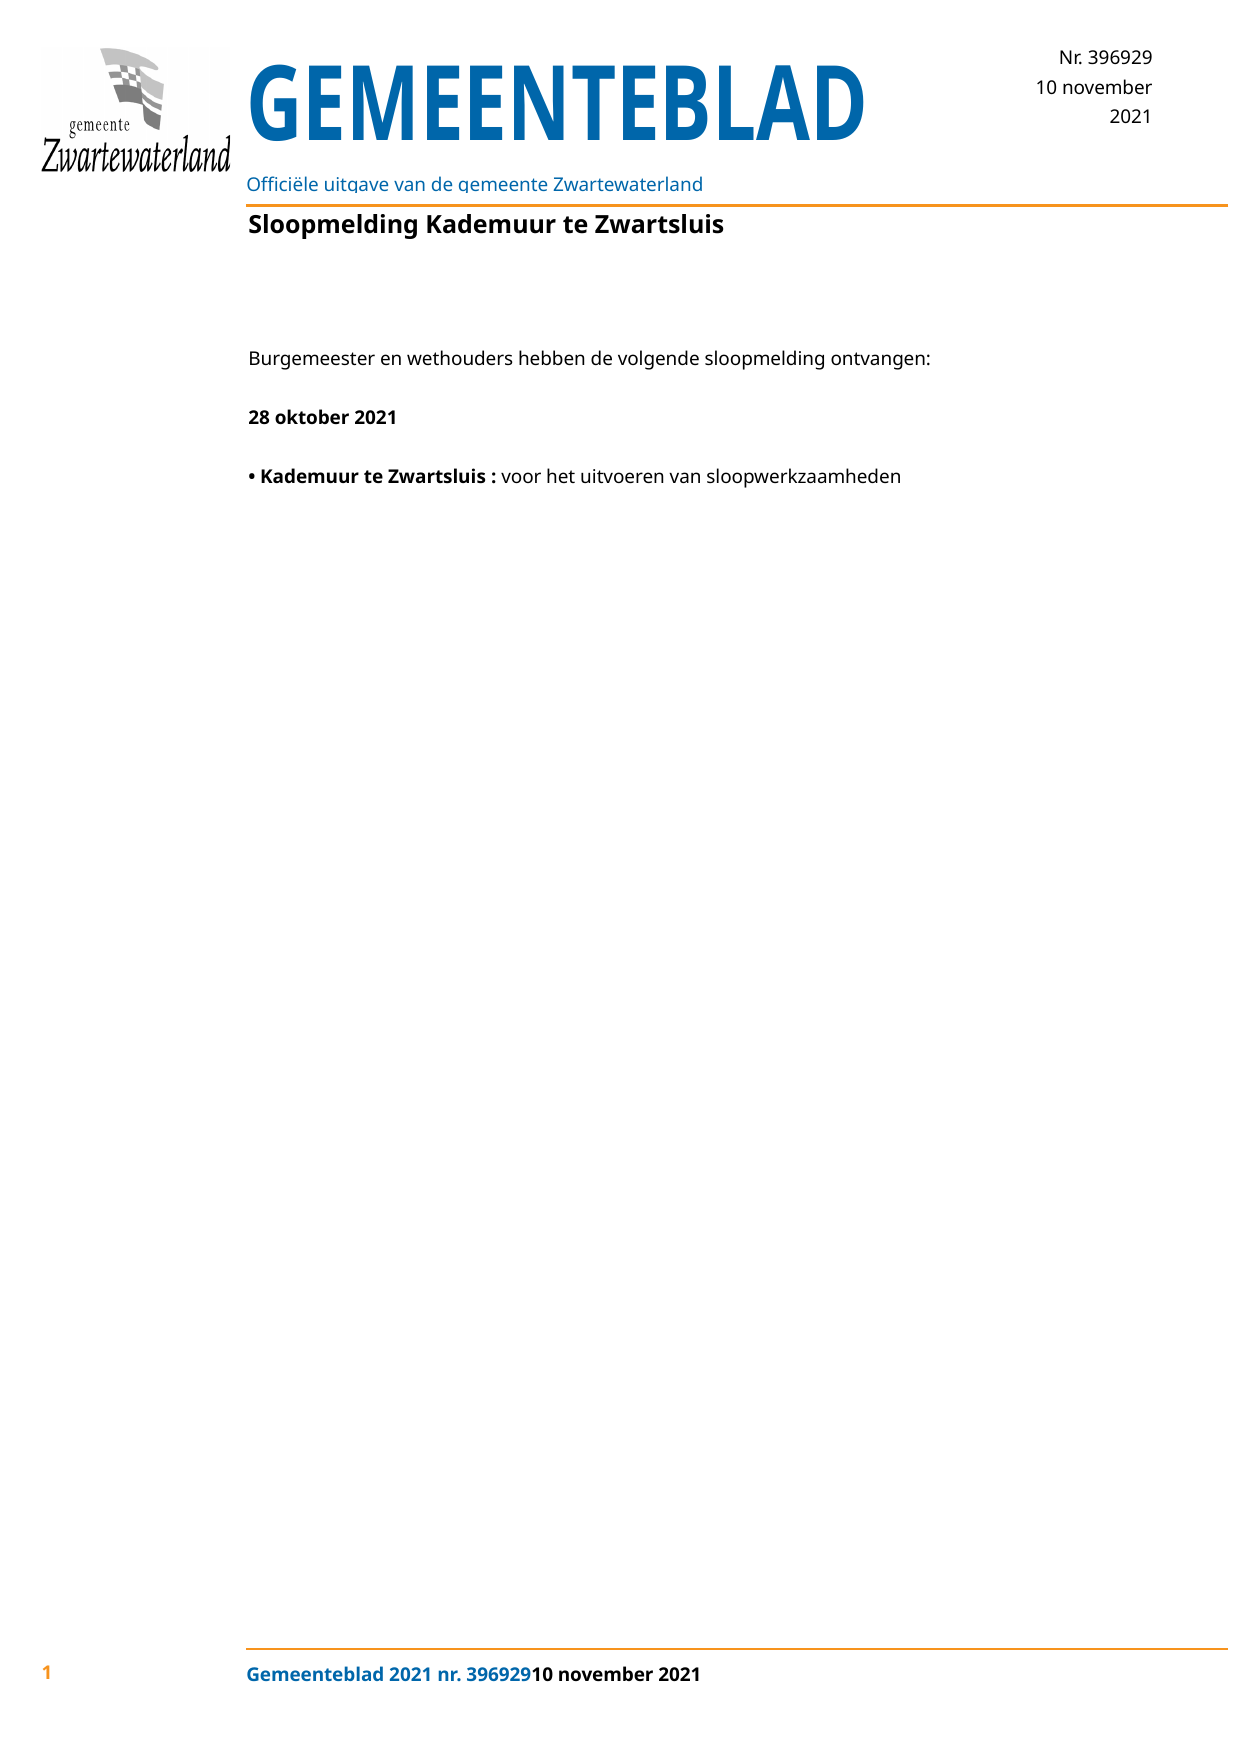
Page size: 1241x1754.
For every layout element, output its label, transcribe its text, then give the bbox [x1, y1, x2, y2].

text Burgemeester en wethouders hebben de volgende sloopmelding ontvangen: [248, 345, 1152, 371]
text • Kademuur te Zwartsluis : voor het uitvoeren van sloopwerkzaamheden [248, 464, 1152, 489]
picture [41, 47, 231, 172]
text Sloopmelding Kademuur te Zwartsluis [248, 207, 1152, 241]
text 28 oktober 2021 [248, 404, 1152, 430]
